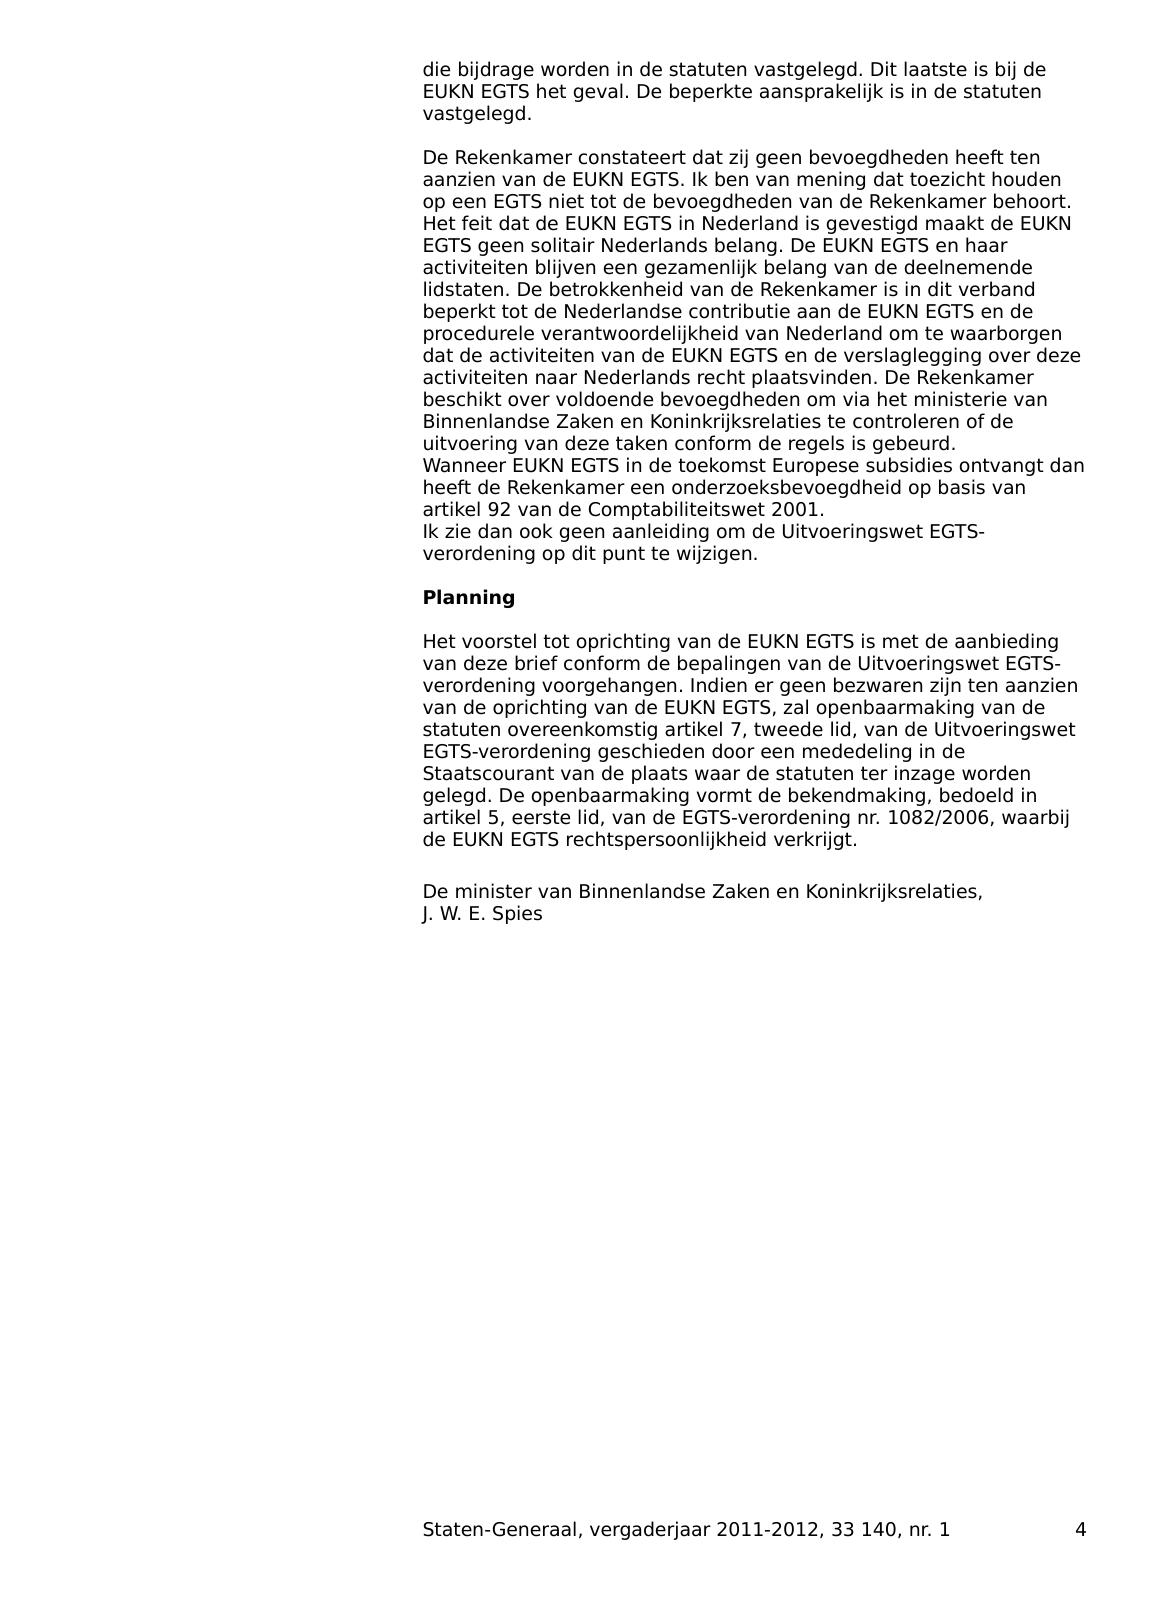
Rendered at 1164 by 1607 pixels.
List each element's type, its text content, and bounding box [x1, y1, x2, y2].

subtitle Planning [422, 587, 1087, 609]
text Ik zie dan ook geen aanleiding om de Uitvoeringswet EGTS-verordening op dit punt te wijzigen. [422, 521, 1087, 565]
text Het voorstel tot oprichting van de EUKN EGTS is met de aanbieding van deze brief conform de bepalingen van de Uitvoeringswet EGTS-verordening voorgehangen. Indien er geen bezwaren zijn ten aanzien van de oprichting van de EUKN EGTS, zal openbaarmaking van de statuten overeenkomstig artikel 7, tweede lid, van de Uitvoeringswet EGTS-verordening geschieden door een mededeling in de Staatscourant van de plaats waar de statuten ter inzage worden gelegd. De openbaarmaking vormt de bekendmaking, bedoeld in artikel 5, eerste lid, van de EGTS-verordening nr. 1082/2006, waarbij de EUKN EGTS rechtspersoonlijkheid verkrijgt. [422, 631, 1087, 851]
text De Rekenkamer constateert dat zij geen bevoegdheden heeft ten aanzien van de EUKN EGTS. Ik ben van mening dat toezicht houden op een EGTS niet tot de bevoegdheden van de Rekenkamer behoort. Het feit dat de EUKN EGTS in Nederland is gevestigd maakt de EUKN EGTS geen solitair Nederlands belang. De EUKN EGTS en haar activiteiten blijven een gezamenlijk belang van de deelnemende lidstaten. De betrokkenheid van de Rekenkamer is in dit verband beperkt tot de Nederlandse contributie aan de EUKN EGTS en de procedurele verantwoordelijkheid van Nederland om te waarborgen dat de activiteiten van de EUKN EGTS en de verslaglegging over deze activiteiten naar Nederlands recht plaatsvinden. De Rekenkamer beschikt over voldoende bevoegdheden om via het ministerie van Binnenlandse Zaken en Koninkrijksrelaties te controleren of de uitvoering van deze taken conform de regels is gebeurd. [422, 147, 1087, 455]
text De minister van Binnenlandse Zaken en Koninkrijksrelaties, J. W. E. Spies [422, 881, 1087, 925]
text Wanneer EUKN EGTS in de toekomst Europese subsidies ontvangt dan heeft de Rekenkamer een onderzoeksbevoegdheid op basis van artikel 92 van de Comptabiliteitswet 2001. [422, 455, 1087, 521]
text die bijdrage worden in de statuten vastgelegd. Dit laatste is bij de EUKN EGTS het geval. De beperkte aansprakelijk is in de statuten vastgelegd. [422, 59, 1087, 125]
